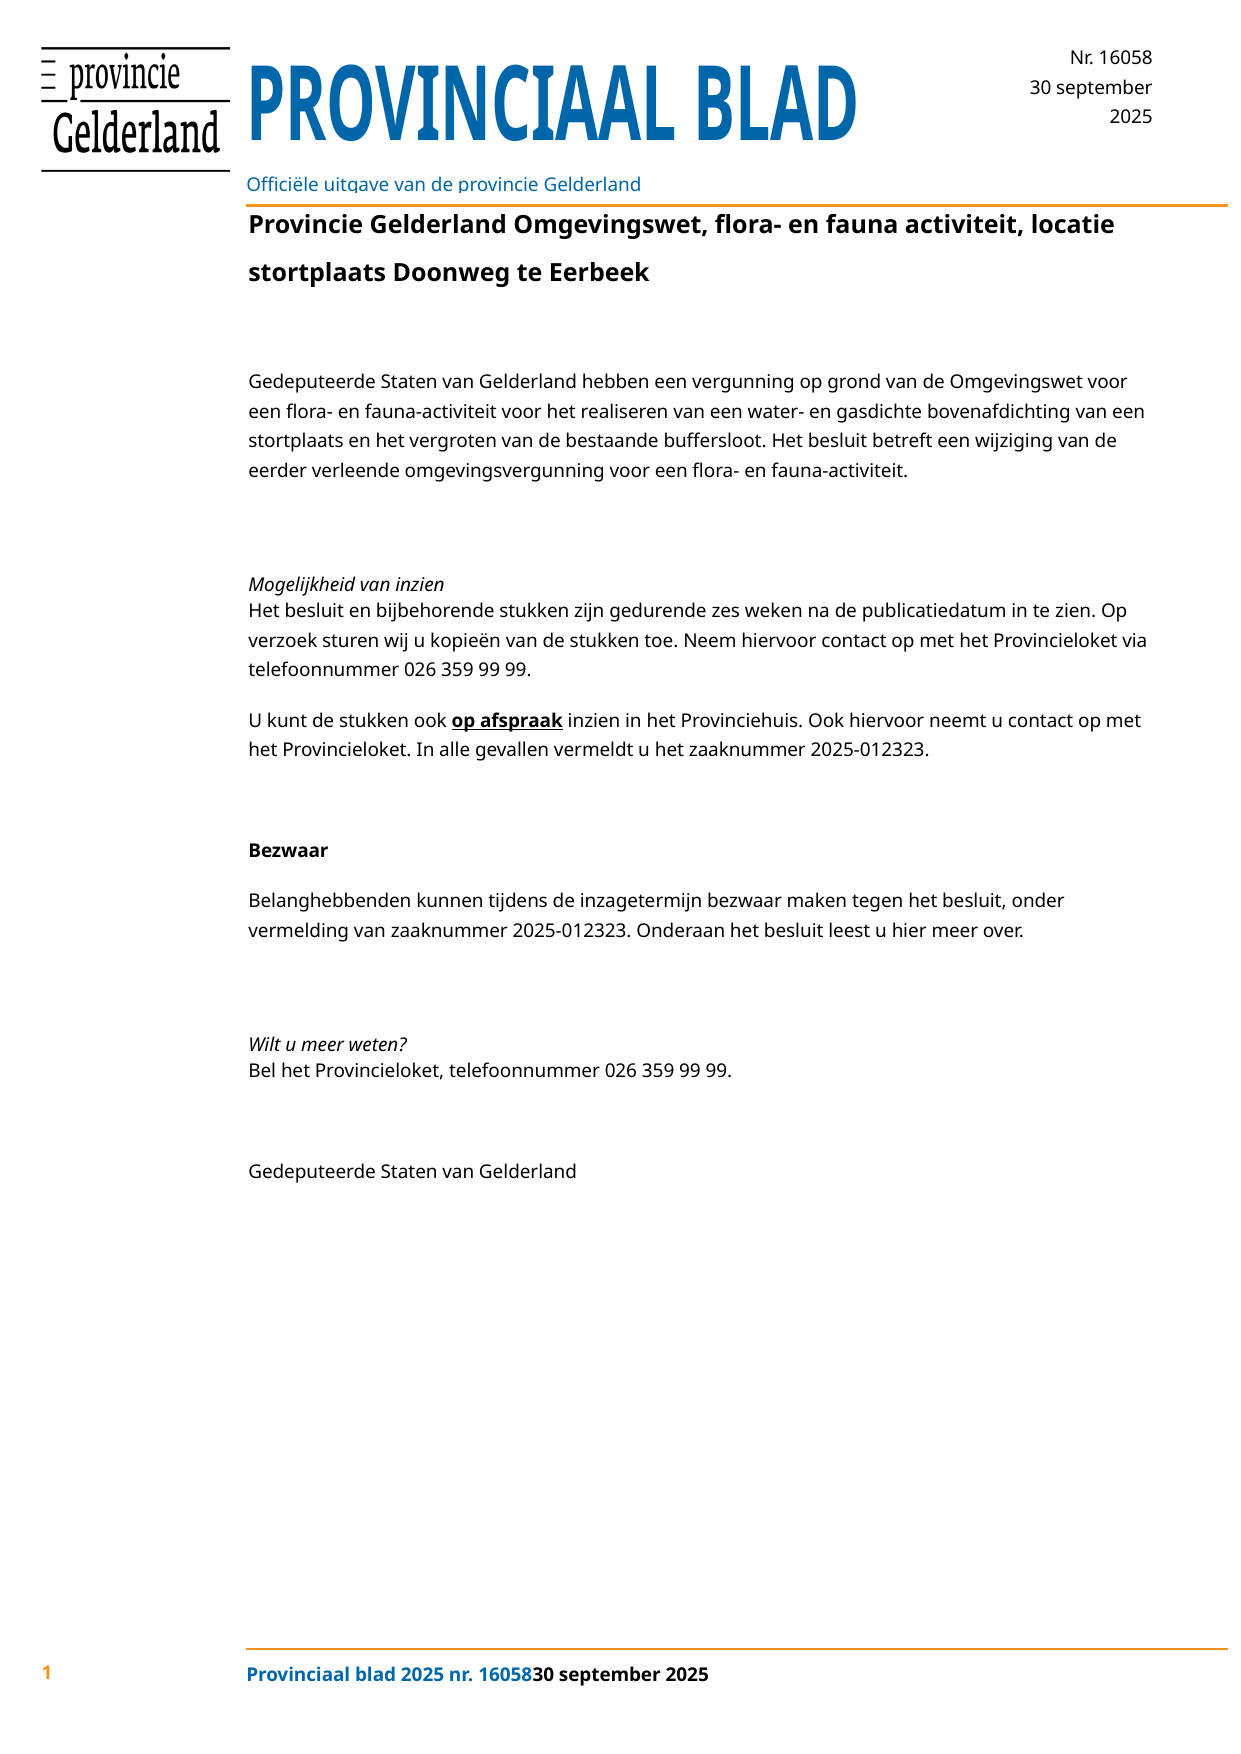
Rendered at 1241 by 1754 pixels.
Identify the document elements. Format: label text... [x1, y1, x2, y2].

text Het besluit en bijbehorende stukken zijn gedurende zes weken na de publicatiedatum in te zien. Op verzoek sturen wij u kopieën van de stukken toe. Neem hiervoor contact op met het Provincieloket via telefoonnummer 026 359 99 99. [248, 597, 1152, 682]
text Gedeputeerde Staten van Gelderland hebben een vergunning op grond van de Omgevingswet voor een flora- en fauna-activiteit voor het realiseren van een water- en gasdichte bovenafdichting van een stortplaats en het vergroten van de bestaande buffersloot. Het besluit betreft een wijziging van de eerder verleende omgevingsvergunning voor een flora- en fauna-activiteit. [248, 368, 1152, 483]
text Mogelijkheid van inzien [248, 571, 1152, 597]
picture [41, 47, 231, 172]
text Wilt u meer weten? [248, 1032, 1152, 1057]
text Gedeputeerde Staten van Gelderland [248, 1158, 1152, 1184]
text Bezwaar [248, 837, 1152, 863]
text Belanghebbenden kunnen tijdens de inzagetermijn bezwaar maken tegen het besluit, onder vermelding van zaaknummer 2025-012323. Onderaan het besluit leest u hier meer over. [248, 888, 1152, 943]
text U kunt de stukken ook op afspraak inzien in het Provinciehuis. Ook hiervoor neemt u contact op met het Provincieloket. In alle gevallen vermeldt u het zaaknummer 2025-012323. [248, 707, 1152, 762]
text Bel het Provincieloket, telefoonnummer 026 359 99 99. [248, 1057, 1152, 1083]
text Provincie Gelderland Omgevingswet, flora- en fauna activiteit, locatie stortplaats Doonweg te Eerbeek [248, 207, 1152, 288]
